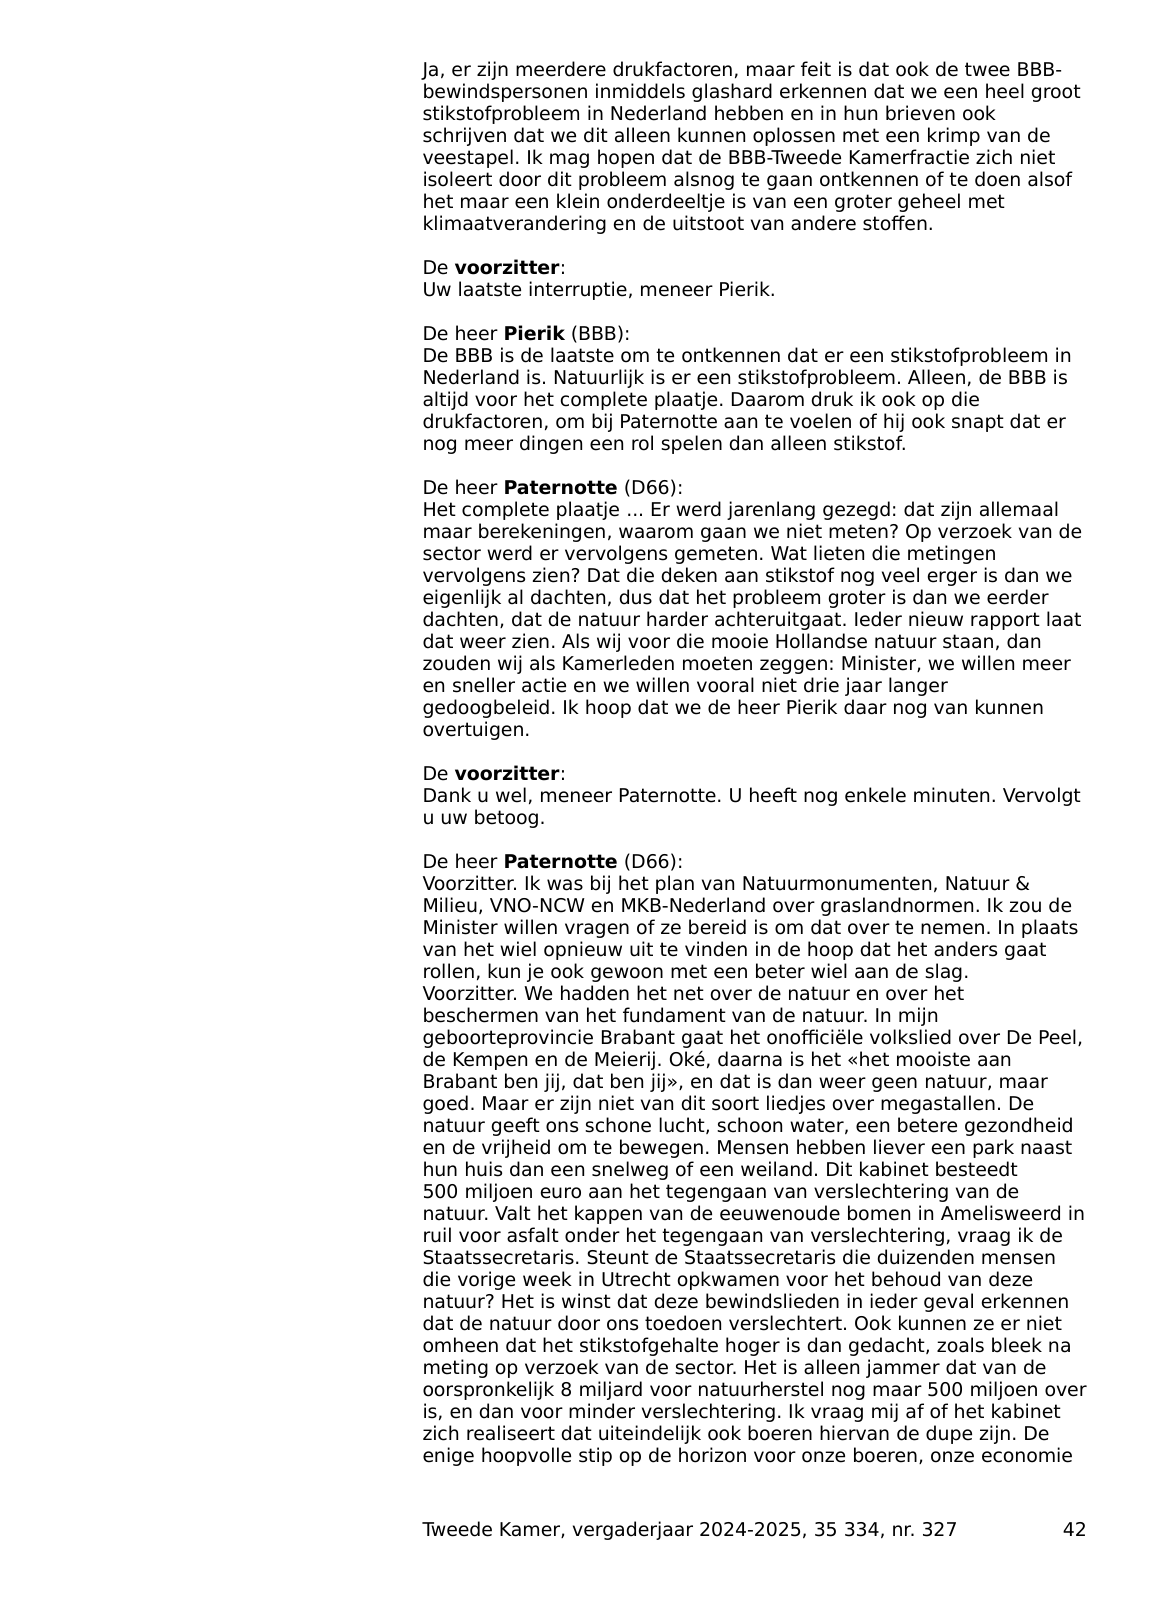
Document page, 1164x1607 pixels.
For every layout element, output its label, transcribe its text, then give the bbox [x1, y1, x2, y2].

text De BBB is de laatste om te ontkennen dat er een stikstofprobleem in Nederland is. Natuurlijk is er een stikstofprobleem. Alleen, de BBB is altijd voor het complete plaatje. Daarom druk ik ook op die drukfactoren, om bij Paternotte aan te voelen of hij ook snapt dat er nog meer dingen een rol spelen dan alleen stikstof. [422, 345, 1087, 455]
text Ja, er zijn meerdere drukfactoren, maar feit is dat ook de twee BBB-bewindspersonen inmiddels glashard erkennen dat we een heel groot stikstofprobleem in Nederland hebben en in hun brieven ook schrijven dat we dit alleen kunnen oplossen met een krimp van de veestapel. Ik mag hopen dat de BBB-Tweede Kamerfractie zich niet isoleert door dit probleem alsnog te gaan ontkennen of te doen alsof het maar een klein onderdeeltje is van een groter geheel met klimaatverandering en de uitstoot van andere stoffen. [422, 59, 1087, 235]
text De heer Pierik (BBB): [422, 323, 1087, 345]
text Uw laatste interruptie, meneer Pierik. [422, 279, 1087, 301]
text Voorzitter. Ik was bij het plan van Natuurmonumenten, Natuur & Milieu, VNO-NCW en MKB-Nederland over graslandnormen. Ik zou de Minister willen vragen of ze bereid is om dat over te nemen. In plaats van het wiel opnieuw uit te vinden in de hoop dat het anders gaat rollen, kun je ook gewoon met een beter wiel aan de slag. [422, 873, 1087, 983]
text Dank u wel, meneer Paternotte. U heeft nog enkele minuten. Vervolgt u uw betoog. [422, 785, 1087, 829]
text De heer Paternotte (D66): [422, 851, 1087, 873]
text Voorzitter. We hadden het net over de natuur en over het beschermen van het fundament van de natuur. In mijn geboorteprovincie Brabant gaat het onofficiële volkslied over De Peel, de Kempen en de Meierij. Oké, daarna is het «het mooiste aan Brabant ben jij, dat ben jij», en dat is dan weer geen natuur, maar goed. Maar er zijn niet van dit soort liedjes over megastallen. De natuur geeft ons schone lucht, schoon water, een betere gezondheid en de vrijheid om te bewegen. Mensen hebben liever een park naast hun huis dan een snelweg of een weiland. Dit kabinet besteedt 500 miljoen euro aan het tegengaan van verslechtering van de natuur. Valt het kappen van de eeuwenoude bomen in Amelisweerd in ruil voor asfalt onder het tegengaan van verslechtering, vraag ik de Staatssecretaris. Steunt de Staatssecretaris die duizenden mensen die vorige week in Utrecht opkwamen voor het behoud van deze natuur? Het is winst dat deze bewindslieden in ieder geval erkennen dat de natuur door ons toedoen verslechtert. Ook kunnen ze er niet omheen dat het stikstofgehalte hoger is dan gedacht, zoals bleek na meting op verzoek van de sector. Het is alleen jammer dat van de oorspronkelijk 8 miljard voor natuurherstel nog maar 500 miljoen over is, en dan voor minder verslechtering. Ik vraag mij af of het kabinet zich realiseert dat uiteindelijk ook boeren hiervan de dupe zijn. De enige hoopvolle stip op de horizon voor onze boeren, onze economie [422, 983, 1087, 1467]
text Het complete plaatje ... Er werd jarenlang gezegd: dat zijn allemaal maar berekeningen, waarom gaan we niet meten? Op verzoek van de sector werd er vervolgens gemeten. Wat lieten die metingen vervolgens zien? Dat die deken aan stikstof nog veel erger is dan we eigenlijk al dachten, dus dat het probleem groter is dan we eerder dachten, dat de natuur harder achteruitgaat. Ieder nieuw rapport laat dat weer zien. Als wij voor die mooie Hollandse natuur staan, dan zouden wij als Kamerleden moeten zeggen: Minister, we willen meer en sneller actie en we willen vooral niet drie jaar langer gedoogbeleid. Ik hoop dat we de heer Pierik daar nog van kunnen overtuigen. [422, 499, 1087, 741]
text De heer Paternotte (D66): [422, 477, 1087, 499]
text De voorzitter: [422, 763, 1087, 785]
text De voorzitter: [422, 257, 1087, 279]
